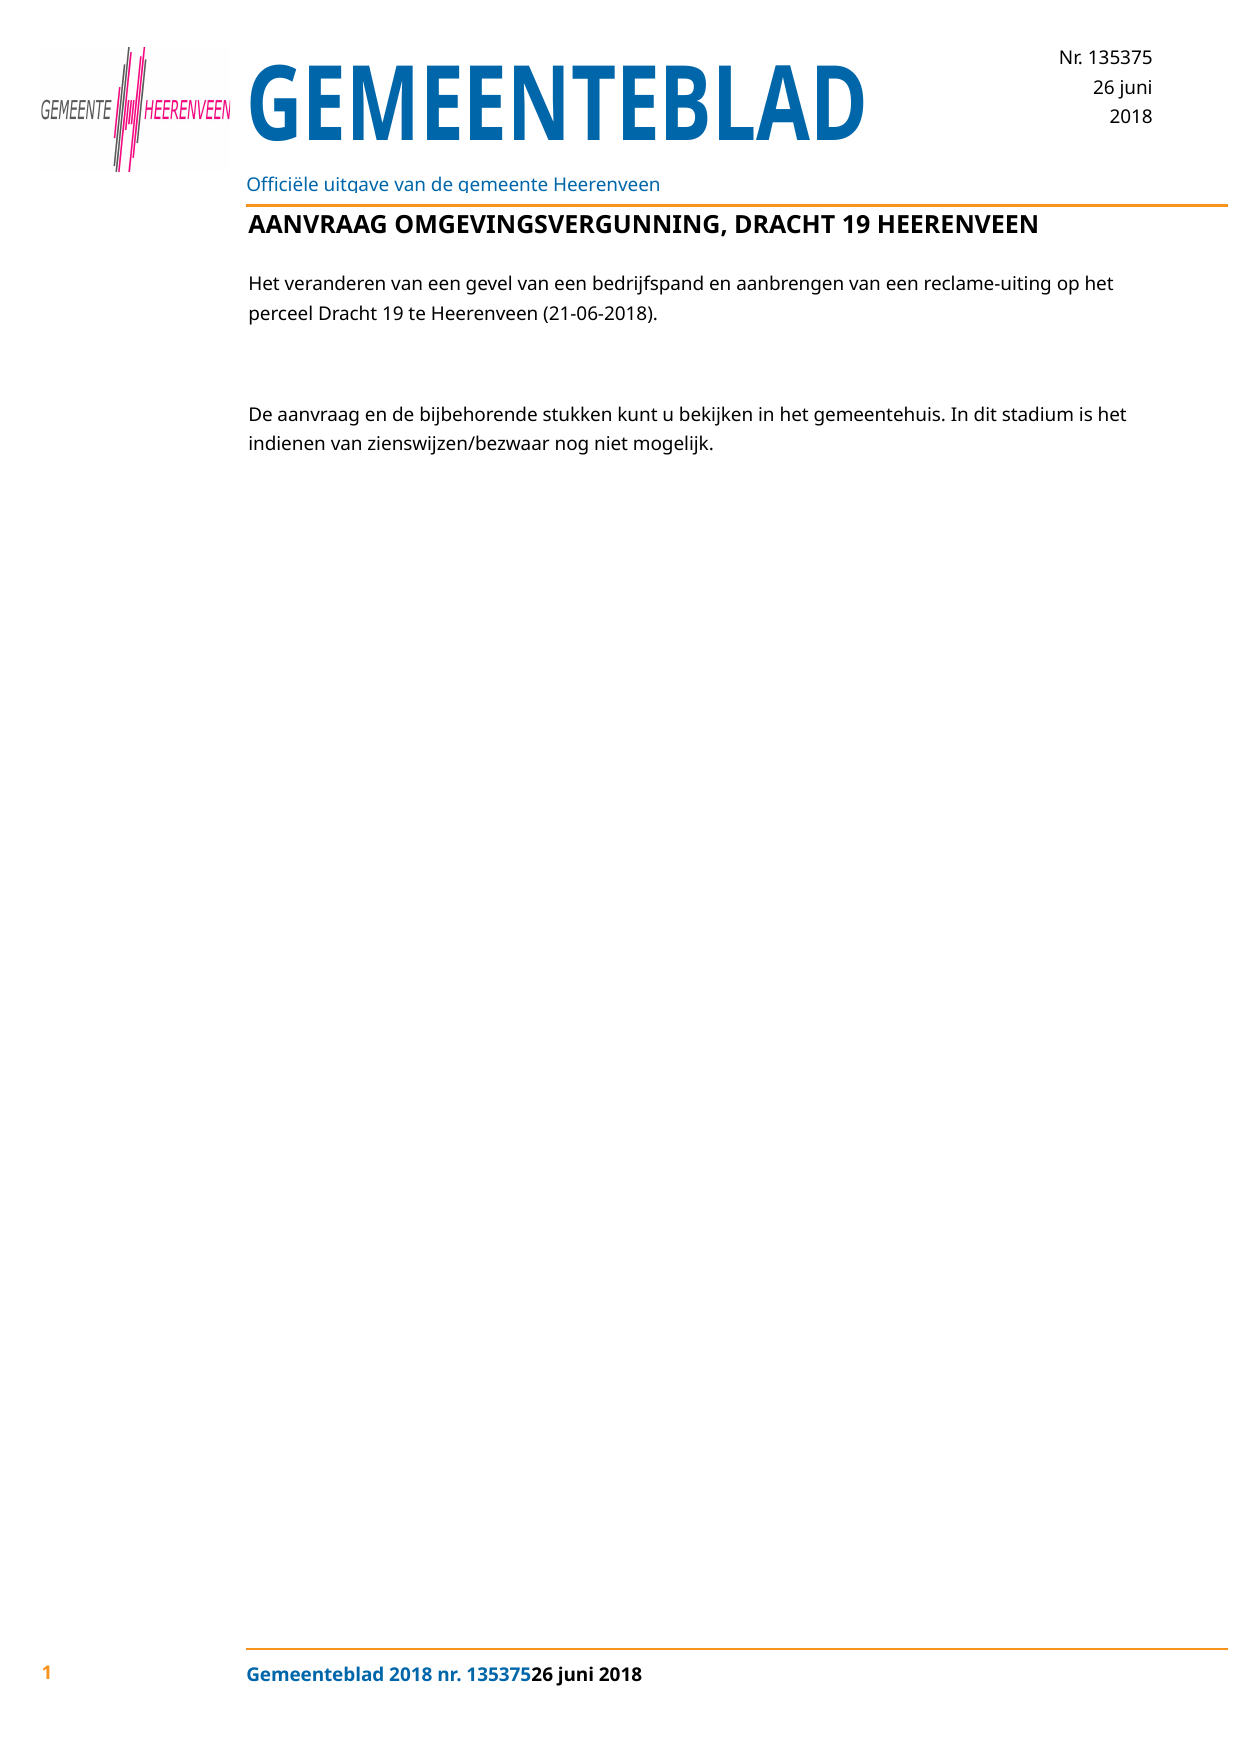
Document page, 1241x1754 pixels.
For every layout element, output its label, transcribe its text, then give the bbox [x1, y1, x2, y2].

picture [41, 47, 231, 172]
text Het veranderen van een gevel van een bedrijfspand en aanbrengen van een reclame-uiting op het perceel Dracht 19 te Heerenveen (21-06-2018). [248, 270, 1152, 326]
text AANVRAAG OMGEVINGSVERGUNNING, DRACHT 19 HEERENVEEN [248, 207, 1152, 241]
text De aanvraag en de bijbehorende stukken kunt u bekijken in het gemeentehuis. In dit stadium is het indienen van zienswijzen/bezwaar nog niet mogelijk. [248, 401, 1152, 456]
